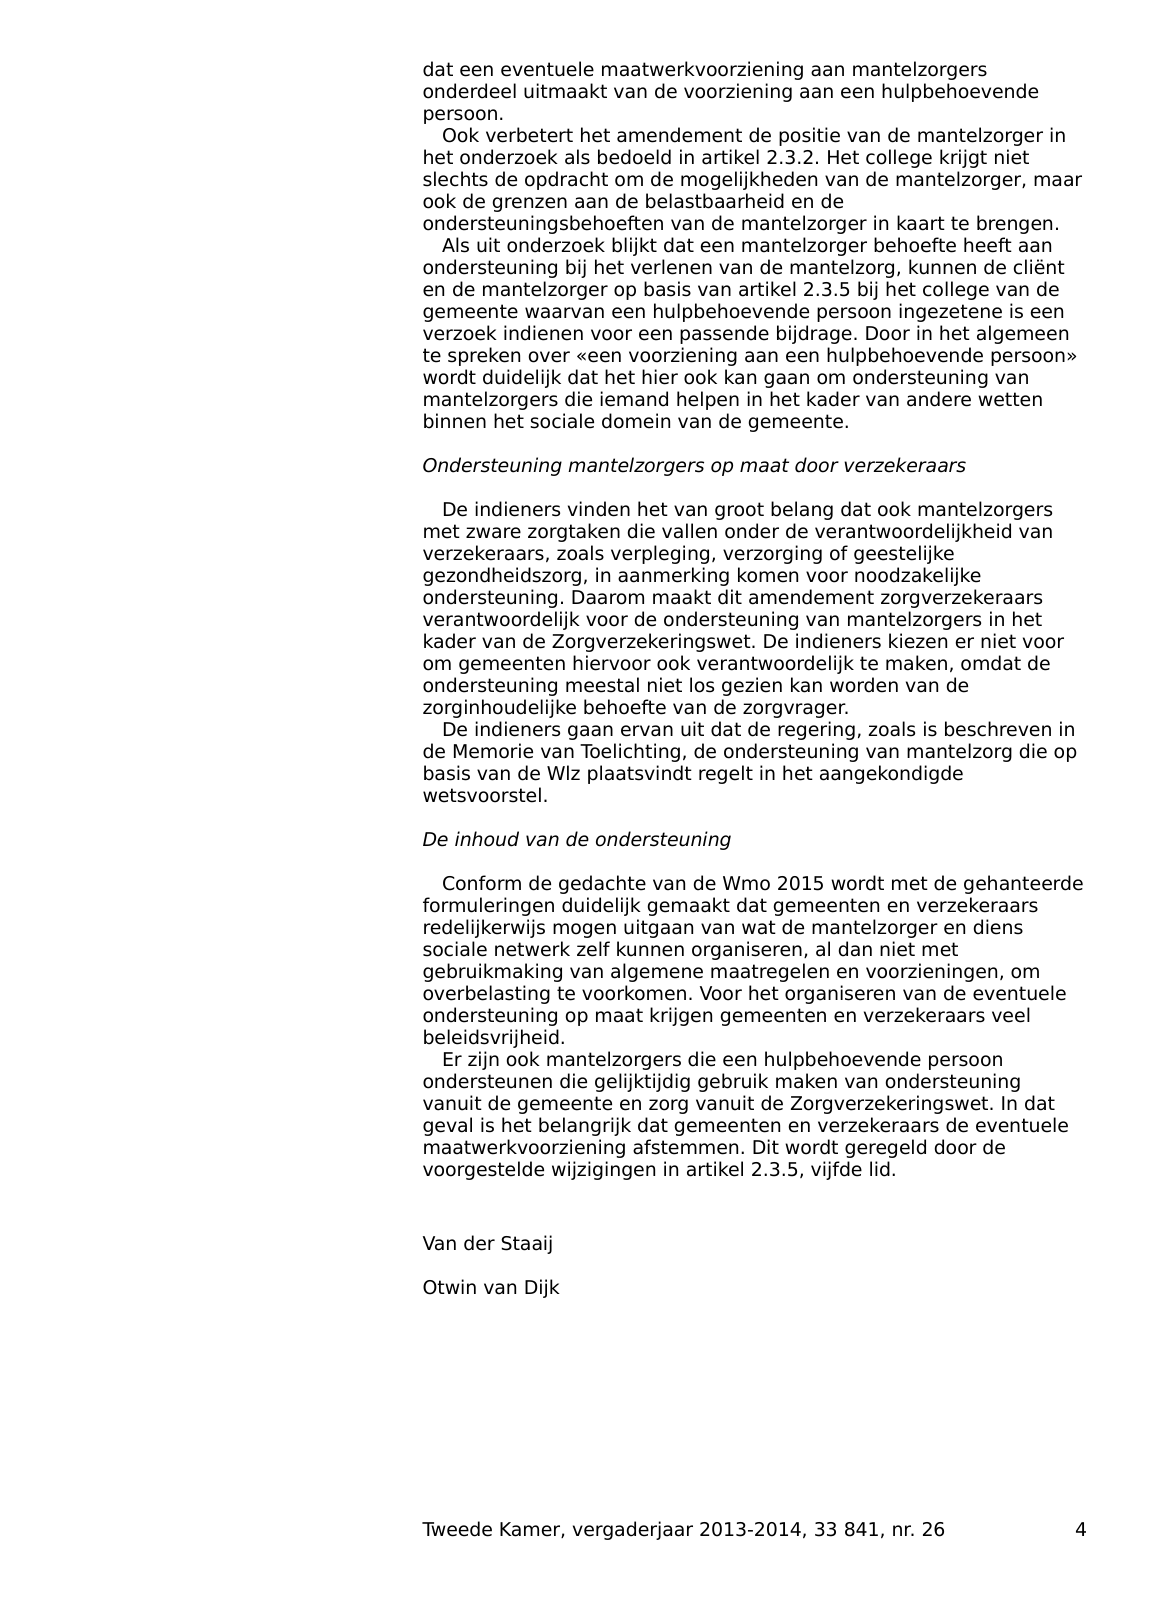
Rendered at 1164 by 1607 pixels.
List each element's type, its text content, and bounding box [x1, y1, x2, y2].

text Van der Staaij Otwin van Dijk [422, 1211, 1087, 1299]
text De indieners vinden het van groot belang dat ook mantelzorgers met zware zorgtaken die vallen onder de verantwoordelijkheid van verzekeraars, zoals verpleging, verzorging of geestelijke gezondheidszorg, in aanmerking komen voor noodzakelijke ondersteuning. Daarom maakt dit amendement zorgverzekeraars verantwoordelijk voor de ondersteuning van mantelzorgers in het kader van de Zorgverzekeringswet. De indieners kiezen er niet voor om gemeenten hiervoor ook verantwoordelijk te maken, omdat de ondersteuning meestal niet los gezien kan worden van de zorginhoudelijke behoefte van de zorgvrager. [422, 499, 1087, 719]
text dat een eventuele maatwerkvoorziening aan mantelzorgers onderdeel uitmaakt van de voorziening aan een hulpbehoevende persoon. [422, 59, 1087, 125]
text Ook verbetert het amendement de positie van de mantelzorger in het onderzoek als bedoeld in artikel 2.3.2. Het college krijgt niet slechts de opdracht om de mogelijkheden van de mantelzorger, maar ook de grenzen aan de belastbaarheid en de ondersteuningsbehoeften van de mantelzorger in kaart te brengen. [422, 125, 1087, 235]
text De indieners gaan ervan uit dat de regering, zoals is beschreven in de Memorie van Toelichting, de ondersteuning van mantelzorg die op basis van de Wlz plaatsvindt regelt in het aangekondigde wetsvoorstel. [422, 719, 1087, 807]
text Als uit onderzoek blijkt dat een mantelzorger behoefte heeft aan ondersteuning bij het verlenen van de mantelzorg, kunnen de cliënt en de mantelzorger op basis van artikel 2.3.5 bij het college van de gemeente waarvan een hulpbehoevende persoon ingezetene is een verzoek indienen voor een passende bijdrage. Door in het algemeen te spreken over «een voorziening aan een hulpbehoevende persoon» wordt duidelijk dat het hier ook kan gaan om ondersteuning van mantelzorgers die iemand helpen in het kader van andere wetten binnen het sociale domein van de gemeente. [422, 235, 1087, 433]
subtitle De inhoud van de ondersteuning [422, 829, 1087, 851]
text Er zijn ook mantelzorgers die een hulpbehoevende persoon ondersteunen die gelijktijdig gebruik maken van ondersteuning vanuit de gemeente en zorg vanuit de Zorgverzekeringswet. In dat geval is het belangrijk dat gemeenten en verzekeraars de eventuele maatwerkvoorziening afstemmen. Dit wordt geregeld door de voorgestelde wijzigingen in artikel 2.3.5, vijfde lid. [422, 1049, 1087, 1181]
text Conform de gedachte van de Wmo 2015 wordt met de gehanteerde formuleringen duidelijk gemaakt dat gemeenten en verzekeraars redelijkerwijs mogen uitgaan van wat de mantelzorger en diens sociale netwerk zelf kunnen organiseren, al dan niet met gebruikmaking van algemene maatregelen en voorzieningen, om overbelasting te voorkomen. Voor het organiseren van de eventuele ondersteuning op maat krijgen gemeenten en verzekeraars veel beleidsvrijheid. [422, 873, 1087, 1049]
subtitle Ondersteuning mantelzorgers op maat door verzekeraars [422, 455, 1087, 477]
